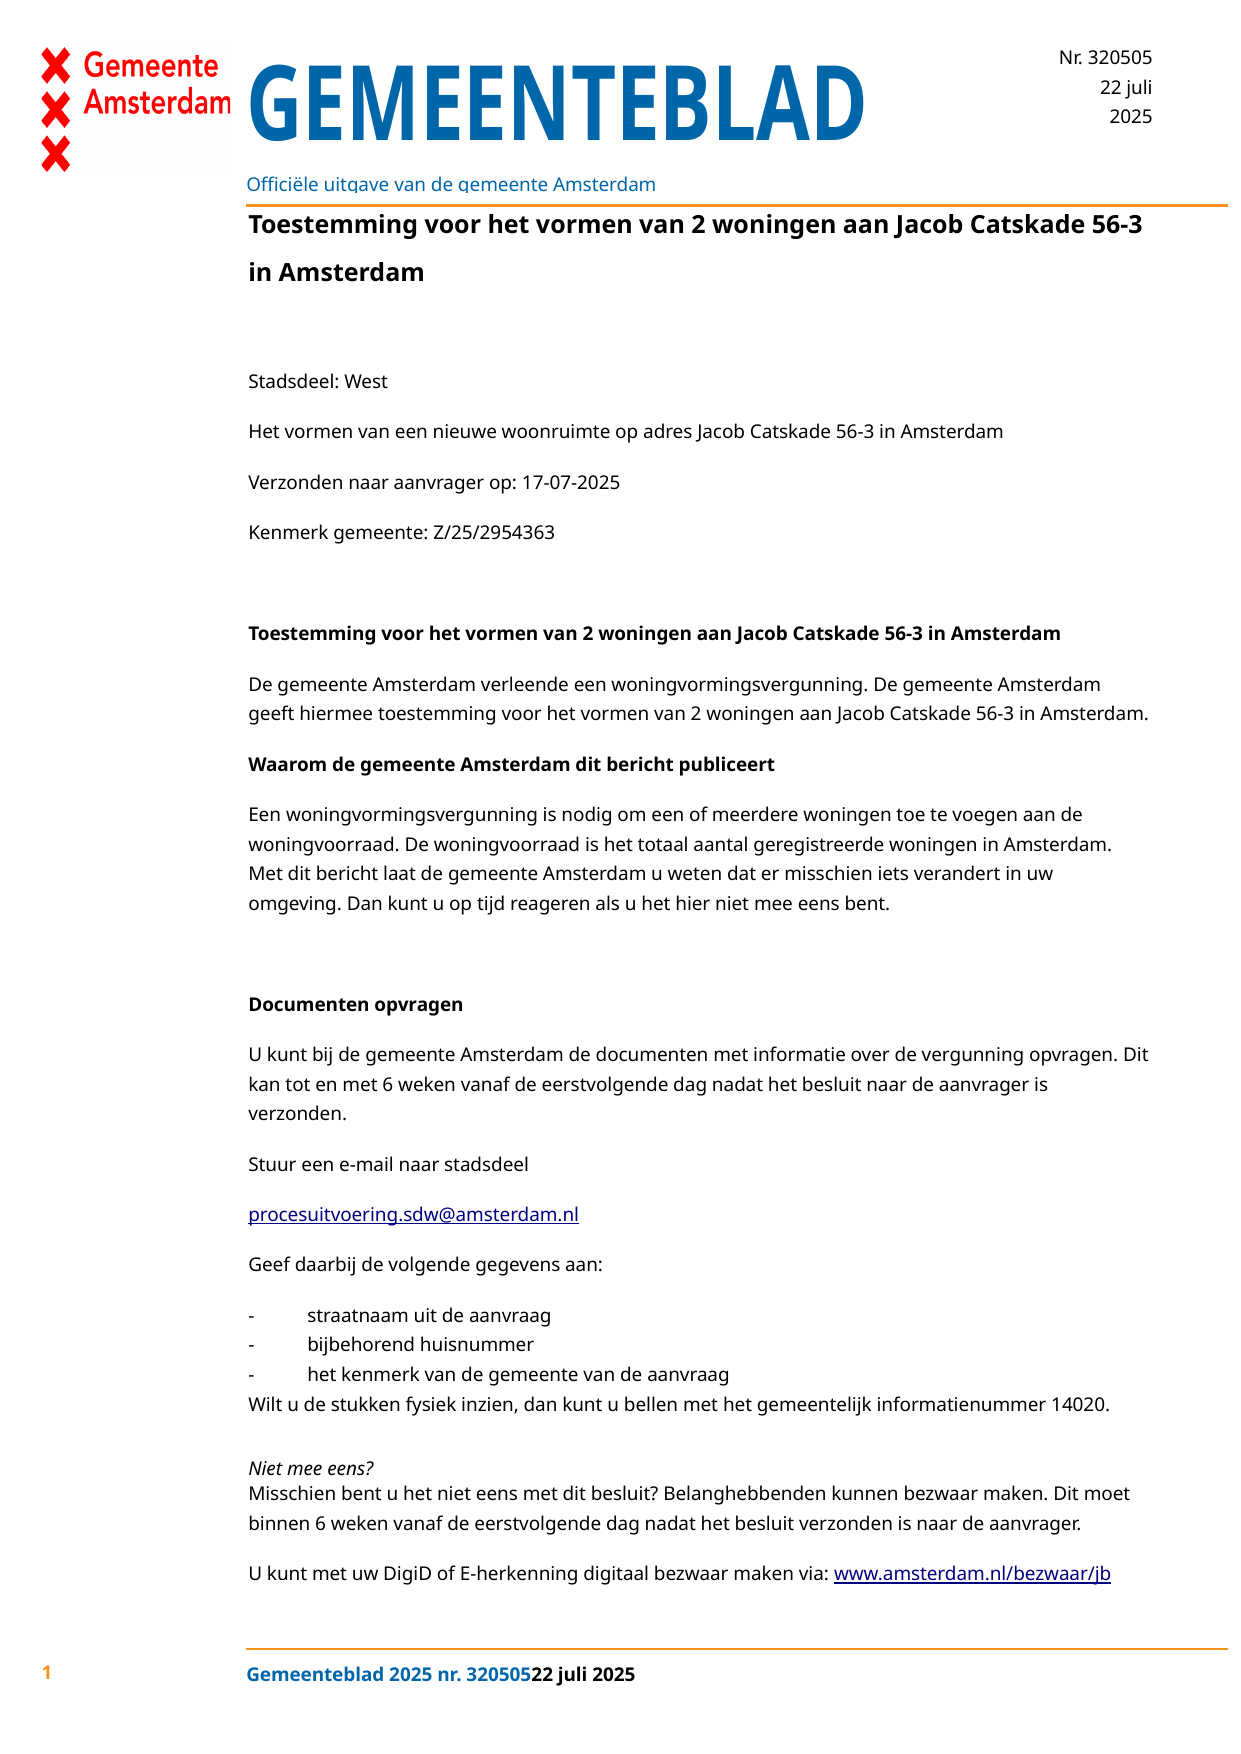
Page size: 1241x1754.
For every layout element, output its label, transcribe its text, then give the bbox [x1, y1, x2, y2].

text U kunt bij de gemeente Amsterdam de documenten met informatie over de vergunning opvragen. Dit kan tot en met 6 weken vanaf de eerstvolgende dag nadat het besluit naar de aanvrager is verzonden. [248, 1041, 1152, 1126]
list bijbehorend huisnummer [248, 1332, 1152, 1357]
text Verzonden naar aanvrager op: 17-07-2025 [248, 469, 1152, 495]
text Stadsdeel: West [248, 368, 1152, 394]
text Stuur een e-mail naar stadsdeel [248, 1151, 1152, 1177]
text Een woningvormingsvergunning is nodig om een of meerdere woningen toe te voegen aan de woningvoorraad. De woningvoorraad is het totaal aantal geregistreerde woningen in Amsterdam. Met dit bericht laat de gemeente Amsterdam u weten dat er misschien iets verandert in uw omgeving. Dan kunt u op tijd reageren als u het hier niet mee eens bent. [248, 801, 1152, 916]
text U kunt met uw DigiD of E-herkenning digitaal bezwaar maken via: www.amsterdam.nl/bezwaar/jb [248, 1561, 1152, 1586]
text Toestemming voor het vormen van 2 woningen aan Jacob Catskade 56-3 in Amsterdam [248, 207, 1152, 288]
text Misschien bent u het niet eens met dit besluit? Belanghebbenden kunnen bezwaar maken. Dit moet binnen 6 weken vanaf de eerstvolgende dag nadat het besluit verzonden is naar de aanvrager. [248, 1481, 1152, 1536]
text Geef daarbij de volgende gegevens aan: [248, 1252, 1152, 1277]
text Niet mee eens? [248, 1455, 1152, 1481]
text Het vormen van een nieuwe woonruimte op adres Jacob Catskade 56-3 in Amsterdam [248, 419, 1152, 444]
text Wilt u de stukken fysiek inzien, dan kunt u bellen met het gemeentelijk informatienummer 14020. [248, 1391, 1152, 1417]
text Toestemming voor het vormen van 2 woningen aan Jacob Catskade 56-3 in Amsterdam [248, 620, 1152, 646]
list straatnaam uit de aanvraag [248, 1302, 1152, 1328]
text Kenmerk gemeente: Z/25/2954363 [248, 519, 1152, 545]
list het kenmerk van de gemeente van de aanvraag [248, 1361, 1152, 1387]
text Waarom de gemeente Amsterdam dit bericht publiceert [248, 751, 1152, 777]
text De gemeente Amsterdam verleende een woningvormingsvergunning. De gemeente Amsterdam geeft hiermee toestemming voor het vormen van 2 woningen aan Jacob Catskade 56-3 in Amsterdam. [248, 671, 1152, 726]
text procesuitvoering.sdw@amsterdam.nl [248, 1201, 1152, 1227]
text Documenten opvragen [248, 991, 1152, 1017]
picture [41, 47, 231, 172]
